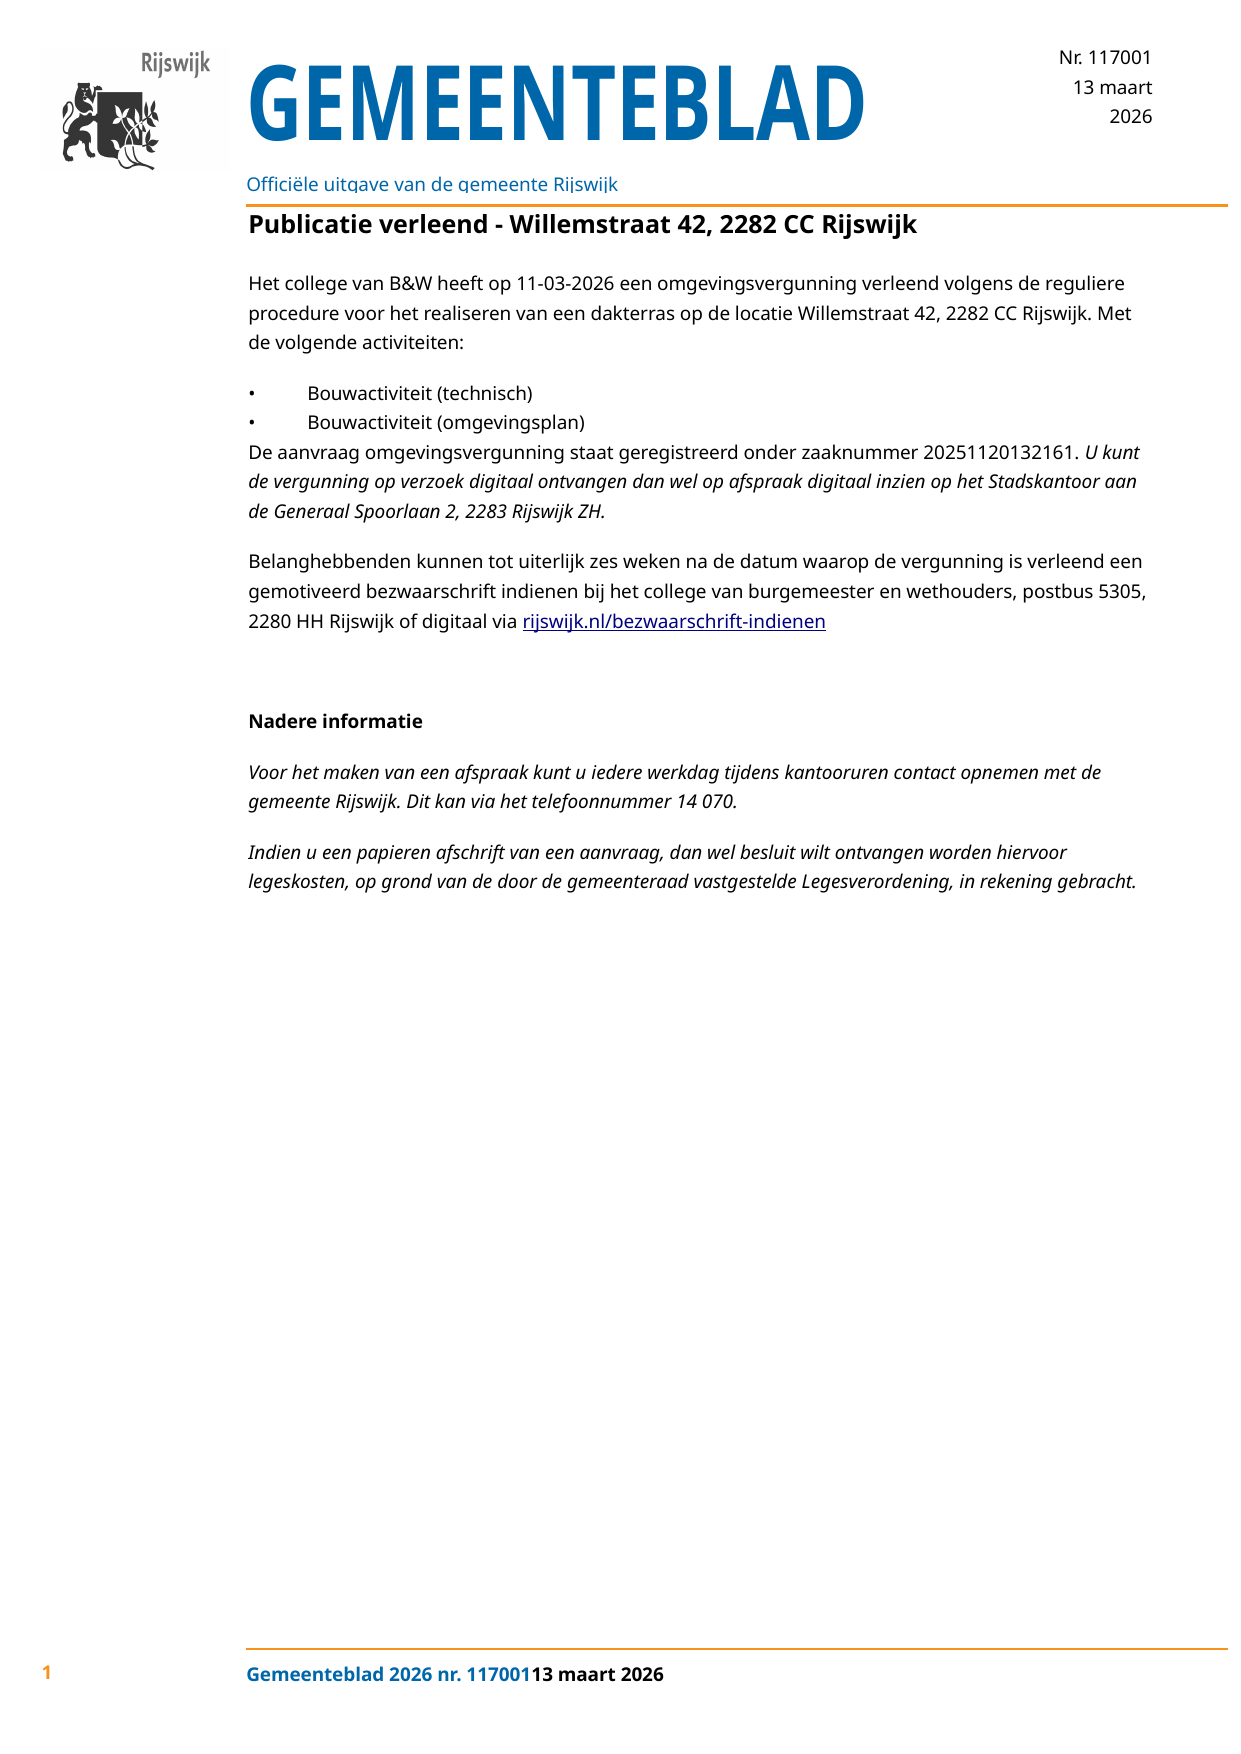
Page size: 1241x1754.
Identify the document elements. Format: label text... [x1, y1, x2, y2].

text Belanghebbenden kunnen tot uiterlijk zes weken na de datum waarop de vergunning is verleend een gemotiveerd bezwaarschrift indienen bij het college van burgemeester en wethouders, postbus 5305, 2280 HH Rijswijk of digitaal via rijswijk.nl/bezwaarschrift-indienen [248, 549, 1152, 633]
list Bouwactiviteit (technisch) [248, 380, 1152, 406]
text Nadere informatie [248, 709, 1152, 734]
text Indien u een papieren afschrift van een aanvraag, dan wel besluit wilt ontvangen worden hiervoor legeskosten, op grond van de door de gemeenteraad vastgestelde Legesverordening, in rekening gebracht. [248, 839, 1152, 894]
text Het college van B&W heeft op 11-03-2026 een omgevingsvergunning verleend volgens de reguliere procedure voor het realiseren van een dakterras op de locatie Willemstraat 42, 2282 CC Rijswijk. Met de volgende activiteiten: [248, 270, 1152, 355]
text Publicatie verleend - Willemstraat 42, 2282 CC Rijswijk [248, 207, 1152, 241]
text De aanvraag omgevingsvergunning staat geregistreerd onder zaaknummer 20251120132161. U kunt de vergunning op verzoek digitaal ontvangen dan wel op afspraak digitaal inzien op het Stadskantoor aan de Generaal Spoorlaan 2, 2283 Rijswijk ZH. [248, 439, 1152, 524]
text Voor het maken van een afspraak kunt u iedere werkdag tijdens kantooruren contact opnemen met de gemeente Rijswijk. Dit kan via het telefoonnummer 14 070. [248, 759, 1152, 814]
list Bouwactiviteit (omgevingsplan) [248, 409, 1152, 435]
picture [41, 47, 231, 172]
